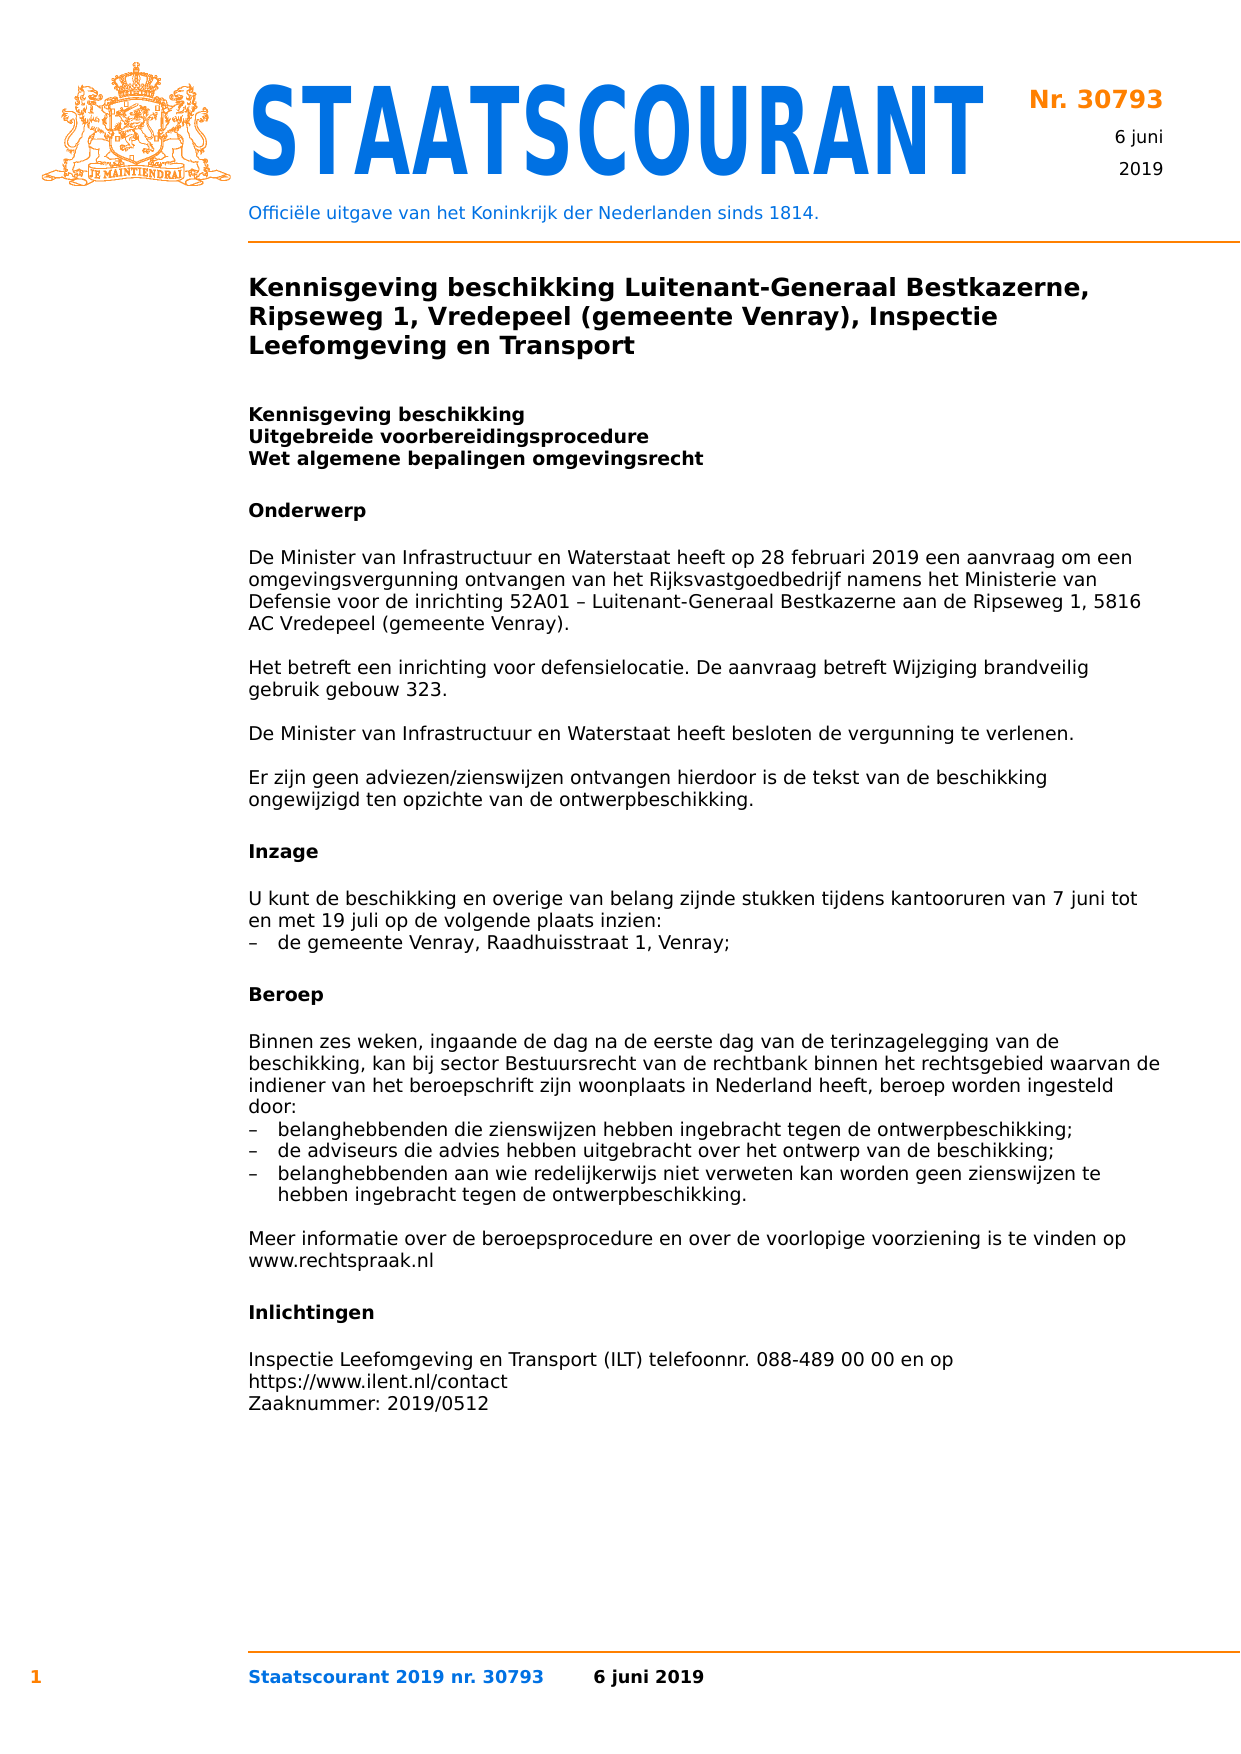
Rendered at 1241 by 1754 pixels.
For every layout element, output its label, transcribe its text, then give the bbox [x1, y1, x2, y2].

text Het betreft een inrichting voor defensielocatie. De aanvraag betreft Wijziging brandveilig gebruik gebouw 323. [248, 657, 1163, 701]
table_header STAATSCOURANT [248, 62, 998, 203]
table_header Nr. 30793 [998, 62, 1240, 121]
text – de gemeente Venray, Raadhuisstraat 1, Venray; [248, 932, 1163, 953]
text Er zijn geen adviezen/zienswijzen ontvangen hierdoor is de tekst van de beschikking ongewijzigd ten opzichte van de ontwerpbeschikking. [248, 767, 1163, 811]
subtitle Beroep [248, 983, 1163, 1006]
text Wet algemene bepalingen omgevingsrecht [248, 448, 1163, 470]
text – de adviseurs die advies hebben uitgebracht over het ontwerp van de beschikking; [248, 1140, 1163, 1162]
text – belanghebbenden aan wie redelijkerwijs niet verweten kan worden geen zienswijzen te hebben ingebracht tegen de ontwerpbeschikking. [248, 1162, 1163, 1206]
picture [41, 62, 231, 186]
text Uitgebreide voorbereidingsprocedure [248, 426, 1163, 448]
text Meer informatie over de beroepsprocedure en over de voorlopige voorziening is te vinden op www.rechtspraak.nl [248, 1228, 1163, 1272]
subtitle Inzage [248, 841, 1163, 863]
table_cell 2019 [998, 153, 1240, 203]
subtitle Inlichtingen [248, 1302, 1163, 1324]
subtitle Onderwerp [248, 500, 1163, 522]
table_cell 6 juni [998, 121, 1240, 153]
table_header [25, 62, 248, 241]
text De Minister van Infrastructuur en Waterstaat heeft besloten de vergunning te verlenen. [248, 723, 1163, 745]
text Binnen zes weken, ingaande de dag na de eerste dag van de terinzagelegging van de beschikking, kan bij sector Bestuursrecht van de rechtbank binnen het rechtsgebied waarvan de indiener van het beroepschrift zijn woonplaats in Nederland heeft, beroep worden ingesteld door: [248, 1031, 1163, 1118]
text De Minister van Infrastructuur en Waterstaat heeft op 28 februari 2019 een aanvraag om een omgevingsvergunning ontvangen van het Rijksvastgoedbedrijf namens het Ministerie van Defensie voor de inrichting 52A01 – Luitenant-Generaal Bestkazerne aan de Ripseweg 1, 5816 AC Vredepeel (gemeente Venray). [248, 547, 1163, 635]
text Inspectie Leefomgeving en Transport (ILT) telefoonnr. 088-489 00 00 en op https://www.ilent.nl/contact [248, 1349, 1163, 1393]
text U kunt de beschikking en overige van belang zijnde stukken tijdens kantooruren van 7 juni tot en met 19 juli op de volgende plaats inzien: [248, 888, 1163, 932]
text Kennisgeving beschikking [248, 404, 1163, 426]
table_cell Officiële uitgave van het Koninkrijk der Nederlanden sinds 1814. [248, 203, 1240, 241]
subtitle Kennisgeving beschikking Luitenant-Generaal Bestkazerne, Ripseweg 1, Vredepeel (gemeente Venray), Inspectie Leefomgeving en Transport [248, 273, 1163, 361]
text – belanghebbenden die zienswijzen hebben ingebracht tegen de ontwerpbeschikking; [248, 1118, 1163, 1140]
text Zaaknummer: 2019/0512 [248, 1393, 1163, 1415]
